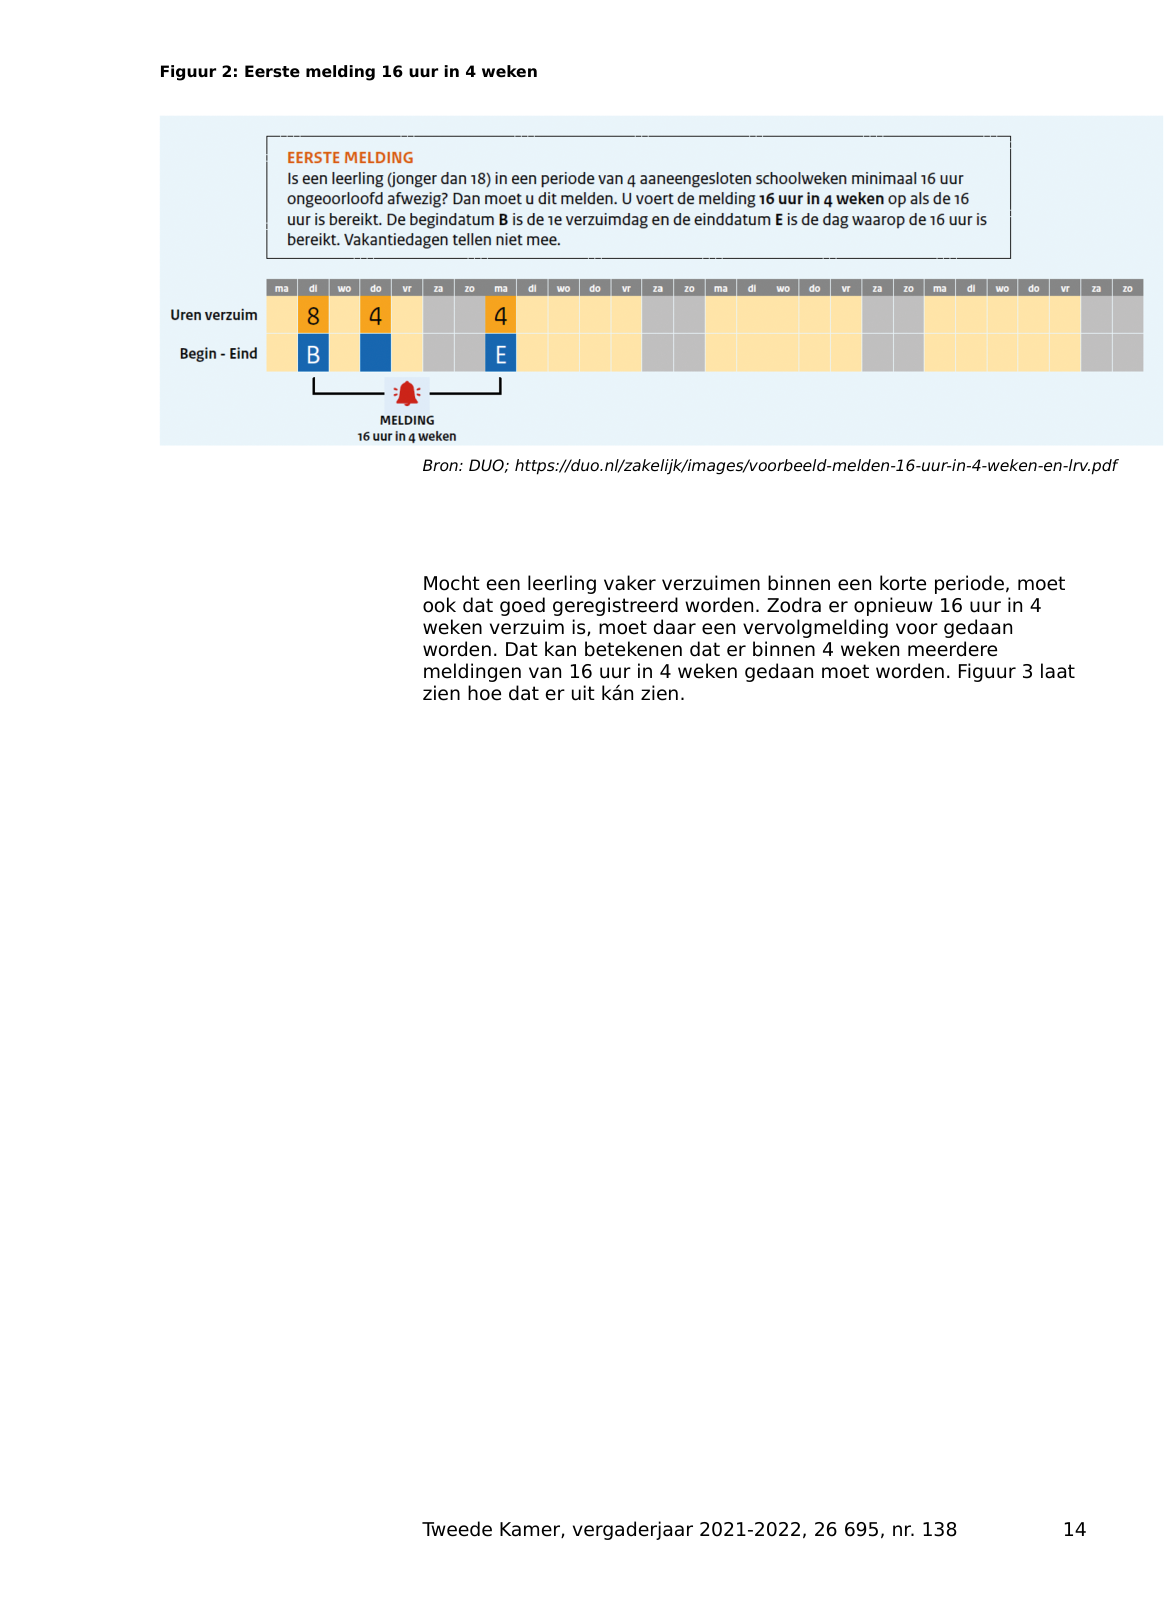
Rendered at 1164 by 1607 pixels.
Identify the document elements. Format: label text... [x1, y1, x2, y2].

text Bron: DUO; https://duo.nl/zakelijk/images/voorbeeld-melden-16-uur-in-4-weken-en-lrv.pdf [422, 457, 1163, 475]
text Figuur 2: Eerste melding 16 uur in 4 weken [159, 63, 1163, 81]
picture [159, 114, 1164, 446]
text Mocht een leerling vaker verzuimen binnen een korte periode, moet ook dat goed geregistreerd worden. Zodra er opnieuw 16 uur in 4 weken verzuim is, moet daar een vervolgmelding voor gedaan worden. Dat kan betekenen dat er binnen 4 weken meerdere meldingen van 16 uur in 4 weken gedaan moet worden. Figuur 3 laat zien hoe dat er uit kán zien. [422, 573, 1087, 704]
